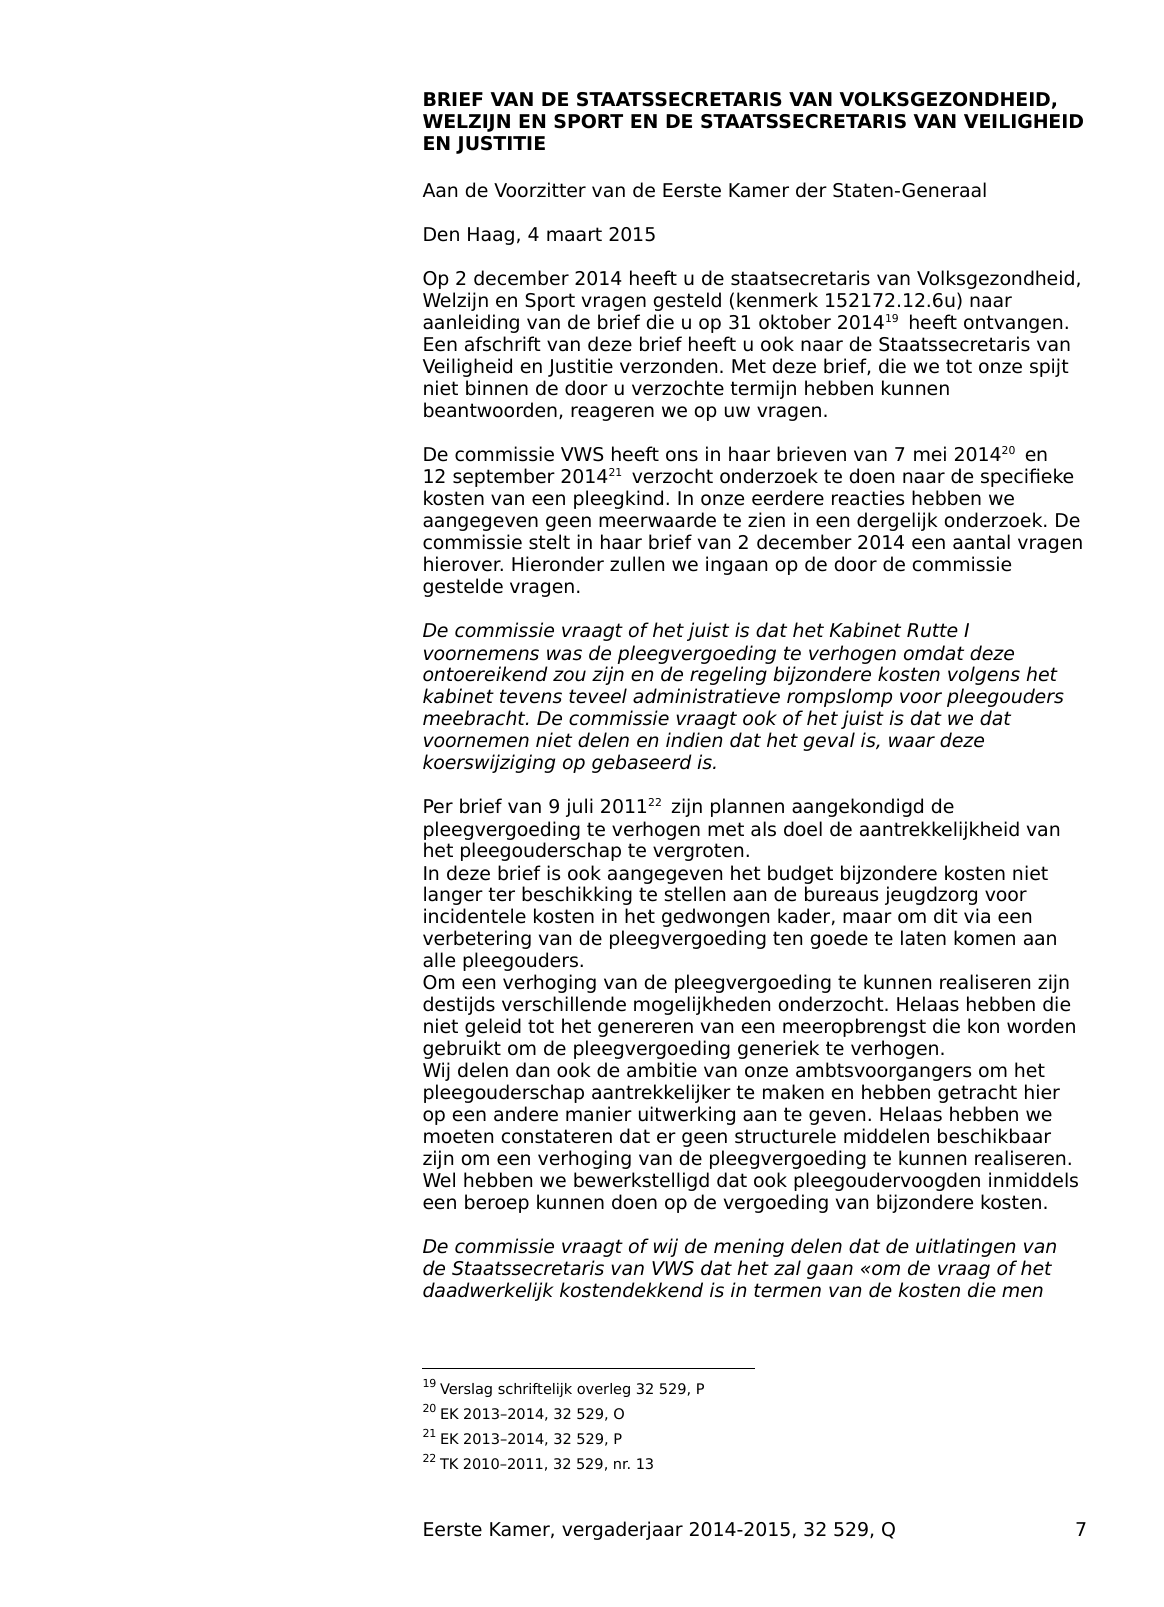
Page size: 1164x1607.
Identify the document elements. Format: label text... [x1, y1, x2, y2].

text EK 2013–2014, 32 529, O [422, 1402, 1087, 1424]
text De commissie VWS heeft ons in haar brieven van 7 mei 2014 en 12 september 2014 verzocht onderzoek te doen naar de specifieke kosten van een pleegkind. In onze eerdere reacties hebben we aangegeven geen meerwaarde te zien in een dergelijk onderzoek. De commissie stelt in haar brief van 2 december 2014 een aantal vragen hierover. Hieronder zullen we ingaan op de door de commissie gestelde vragen. [422, 444, 1087, 598]
text De commissie vraagt of wij de mening delen dat de uitlatingen van de Staatssecretaris van VWS dat het zal gaan «om de vraag of het daadwerkelijk kostendekkend is in termen van de kosten die men [422, 1236, 1087, 1302]
text In deze brief is ook aangegeven het budget bijzondere kosten niet langer ter beschikking te stellen aan de bureaus jeugdzorg voor incidentele kosten in het gedwongen kader, maar om dit via een verbetering van de pleegvergoeding ten goede te laten komen aan alle pleegouders. [422, 862, 1087, 972]
text De commissie vraagt of het juist is dat het Kabinet Rutte I voornemens was de pleegvergoeding te verhogen omdat deze ontoereikend zou zijn en de regeling bijzondere kosten volgens het kabinet tevens teveel administratieve rompslomp voor pleegouders meebracht. De commissie vraagt ook of het juist is dat we dat voornemen niet delen en indien dat het geval is, waar deze koerswijziging op gebaseerd is. [422, 620, 1087, 774]
subtitle BRIEF VAN DE STAATSSECRETARIS VAN VOLKSGEZONDHEID, WELZIJN EN SPORT EN DE STAATSSECRETARIS VAN VEILIGHEID EN JUSTITIE [422, 89, 1087, 155]
text Den Haag, 4 maart 2015 [422, 224, 1087, 246]
text Verslag schriftelijk overleg 32 529, P [422, 1377, 1087, 1399]
text Op 2 december 2014 heeft u de staatsecretaris van Volksgezondheid, Welzijn en Sport vragen gesteld (kenmerk 152172.12.6u) naar aanleiding van de brief die u op 31 oktober 2014 heeft ontvangen. Een afschrift van deze brief heeft u ook naar de Staatssecretaris van Veiligheid en Justitie verzonden. Met deze brief, die we tot onze spijt niet binnen de door u verzochte termijn hebben kunnen beantwoorden, reageren we op uw vragen. [422, 268, 1087, 422]
text Wij delen dan ook de ambitie van onze ambtsvoorgangers om het pleegouderschap aantrekkelijker te maken en hebben getracht hier op een andere manier uitwerking aan te geven. Helaas hebben we moeten constateren dat er geen structurele middelen beschikbaar zijn om een verhoging van de pleegvergoeding te kunnen realiseren. Wel hebben we bewerkstelligd dat ook pleegoudervoogden inmiddels een beroep kunnen doen op de vergoeding van bijzondere kosten. [422, 1060, 1087, 1214]
text Om een verhoging van de pleegvergoeding te kunnen realiseren zijn destijds verschillende mogelijkheden onderzocht. Helaas hebben die niet geleid tot het genereren van een meeropbrengst die kon worden gebruikt om de pleegvergoeding generiek te verhogen. [422, 972, 1087, 1060]
text Per brief van 9 juli 2011 zijn plannen aangekondigd de pleegvergoeding te verhogen met als doel de aantrekkelijkheid van het pleegouderschap te vergroten. [422, 796, 1087, 862]
text TK 2010–2011, 32 529, nr. 13 [422, 1452, 1087, 1474]
text Aan de Voorzitter van de Eerste Kamer der Staten-Generaal [422, 180, 1087, 202]
text EK 2013–2014, 32 529, P [422, 1427, 1087, 1449]
